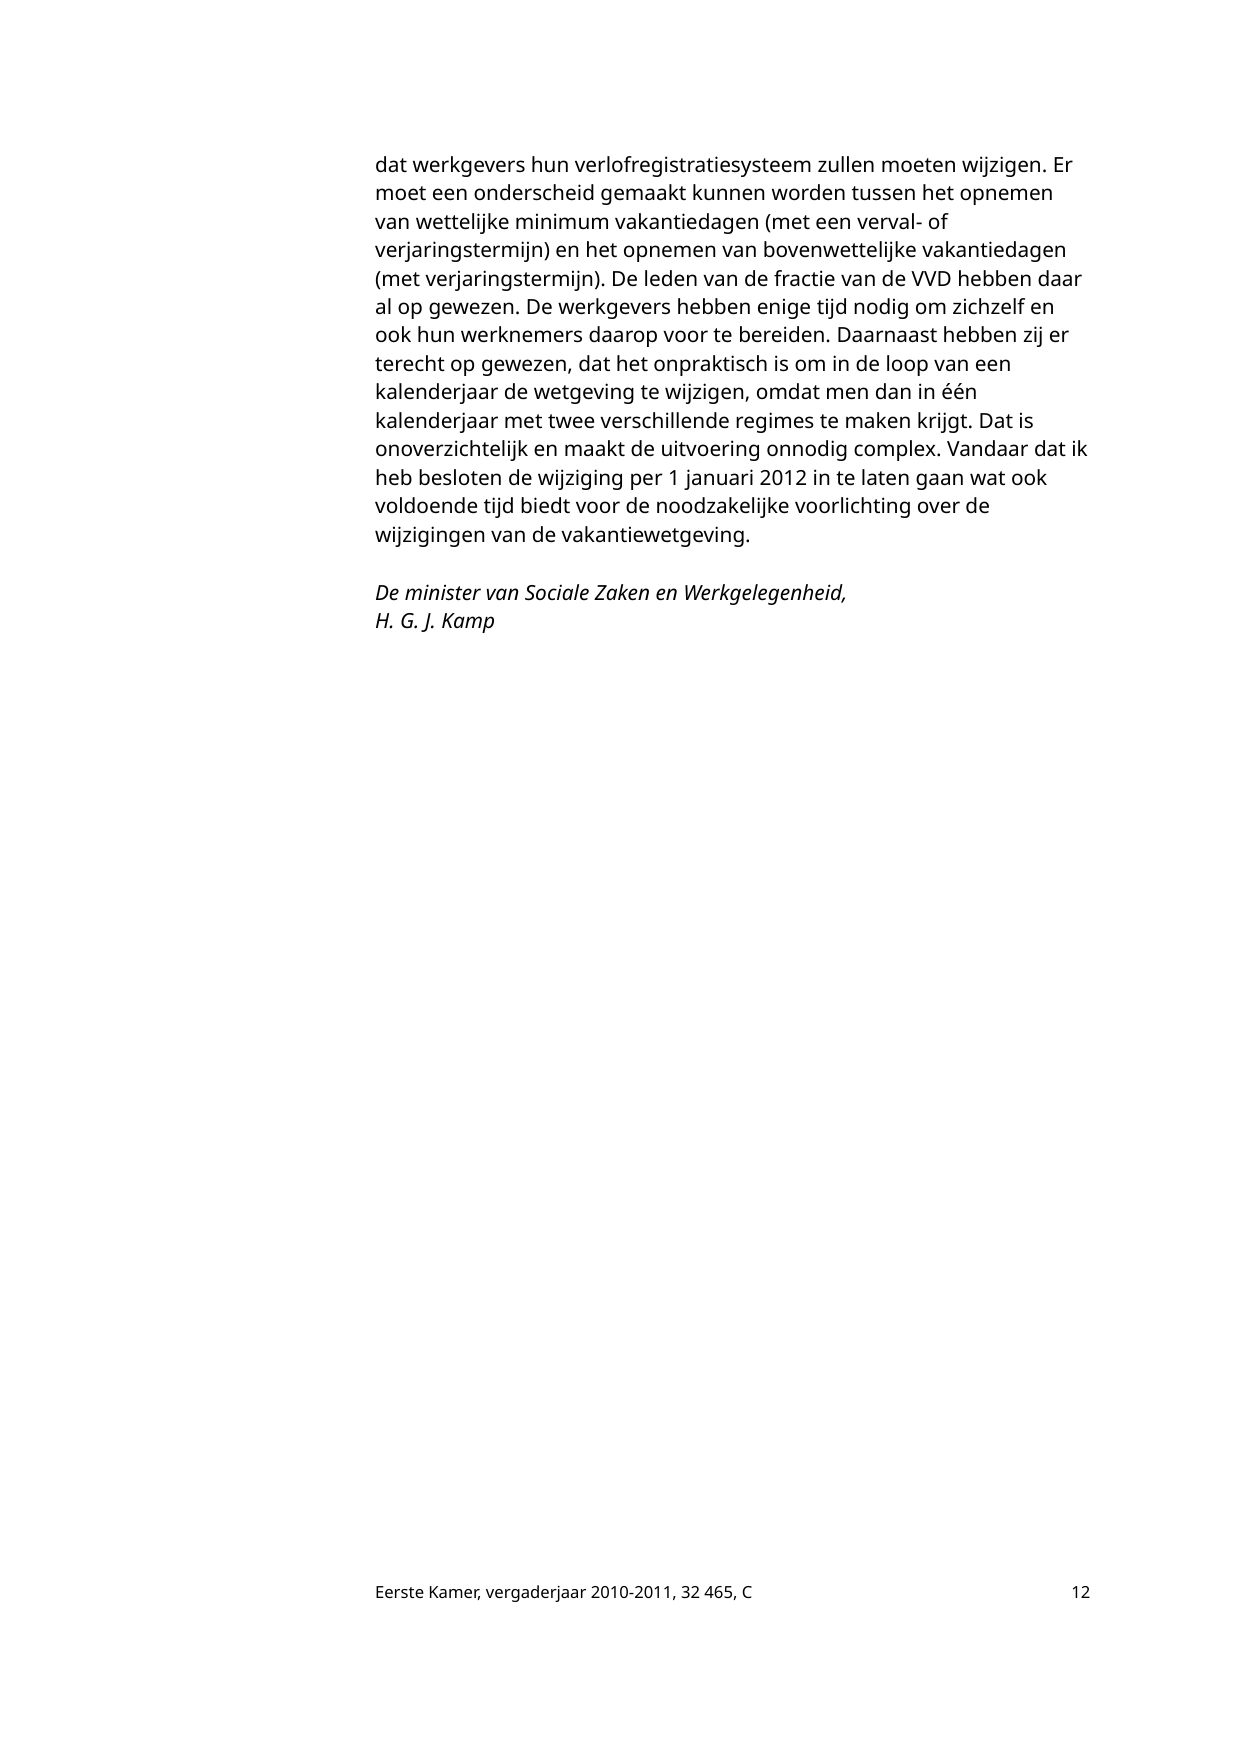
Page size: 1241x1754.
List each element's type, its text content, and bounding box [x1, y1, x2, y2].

text De minister van Sociale Zaken en Werkgelegenheid, [375, 578, 1090, 607]
text H. G. J. Kamp [375, 607, 1090, 635]
text dat werkgevers hun verlofregistratiesysteem zullen moeten wijzigen. Er moet een onderscheid gemaakt kunnen worden tussen het opnemen van wettelijke minimum vakantiedagen (met een verval- of verjaringstermijn) en het opnemen van bovenwettelijke vakantiedagen (met verjaringstermijn). De leden van de fractie van de VVD hebben daar al op gewezen. De werkgevers hebben enige tijd nodig om zichzelf en ook hun werknemers daarop voor te bereiden. Daarnaast hebben zij er terecht op gewezen, dat het onpraktisch is om in de loop van een kalenderjaar de wetgeving te wijzigen, omdat men dan in één kalenderjaar met twee verschillende regimes te maken krijgt. Dat is onoverzichtelijk en maakt de uitvoering onnodig complex. Vandaar dat ik heb besloten de wijziging per 1 januari 2012 in te laten gaan wat ook voldoende tijd biedt voor de noodzakelijke voorlichting over de wijzigingen van de vakantiewetgeving. [375, 150, 1090, 548]
